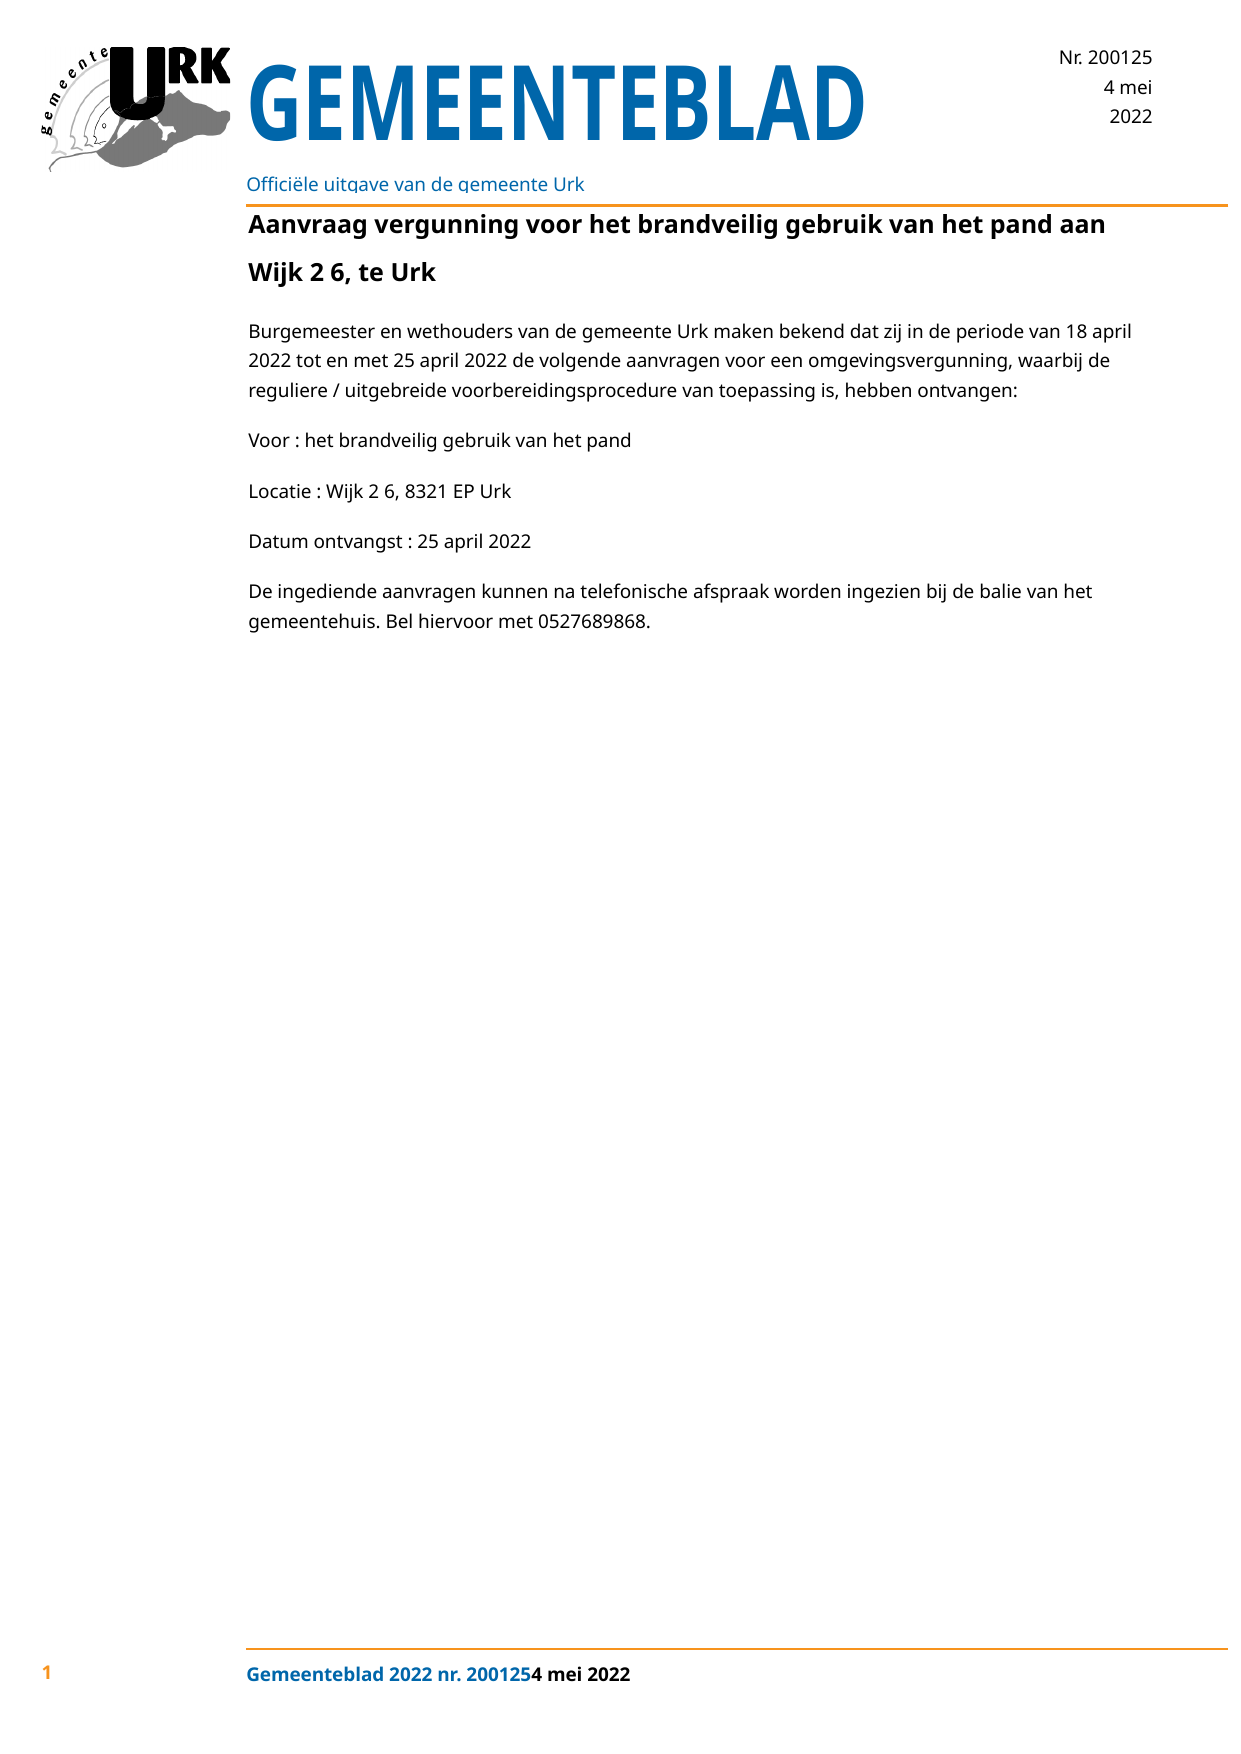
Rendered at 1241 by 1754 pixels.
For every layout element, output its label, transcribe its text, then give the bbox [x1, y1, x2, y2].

text Locatie : Wijk 2 6, 8321 EP Urk [248, 478, 1152, 504]
text Voor : het brandveilig gebruik van het pand [248, 427, 1152, 453]
text De ingediende aanvragen kunnen na telefonische afspraak worden ingezien bij de balie van het gemeentehuis. Bel hiervoor met 0527689868. [248, 579, 1152, 634]
text Burgemeester en wethouders van de gemeente Urk maken bekend dat zij in de periode van 18 april 2022 tot en met 25 april 2022 de volgende aanvragen voor een omgevingsvergunning, waarbij de reguliere / uitgebreide voorbereidingsprocedure van toepassing is, hebben ontvangen: [248, 318, 1152, 403]
text Aanvraag vergunning voor het brandveilig gebruik van het pand aan Wijk 2 6, te Urk [248, 207, 1152, 288]
picture [41, 47, 231, 172]
text Datum ontvangst : 25 april 2022 [248, 528, 1152, 554]
